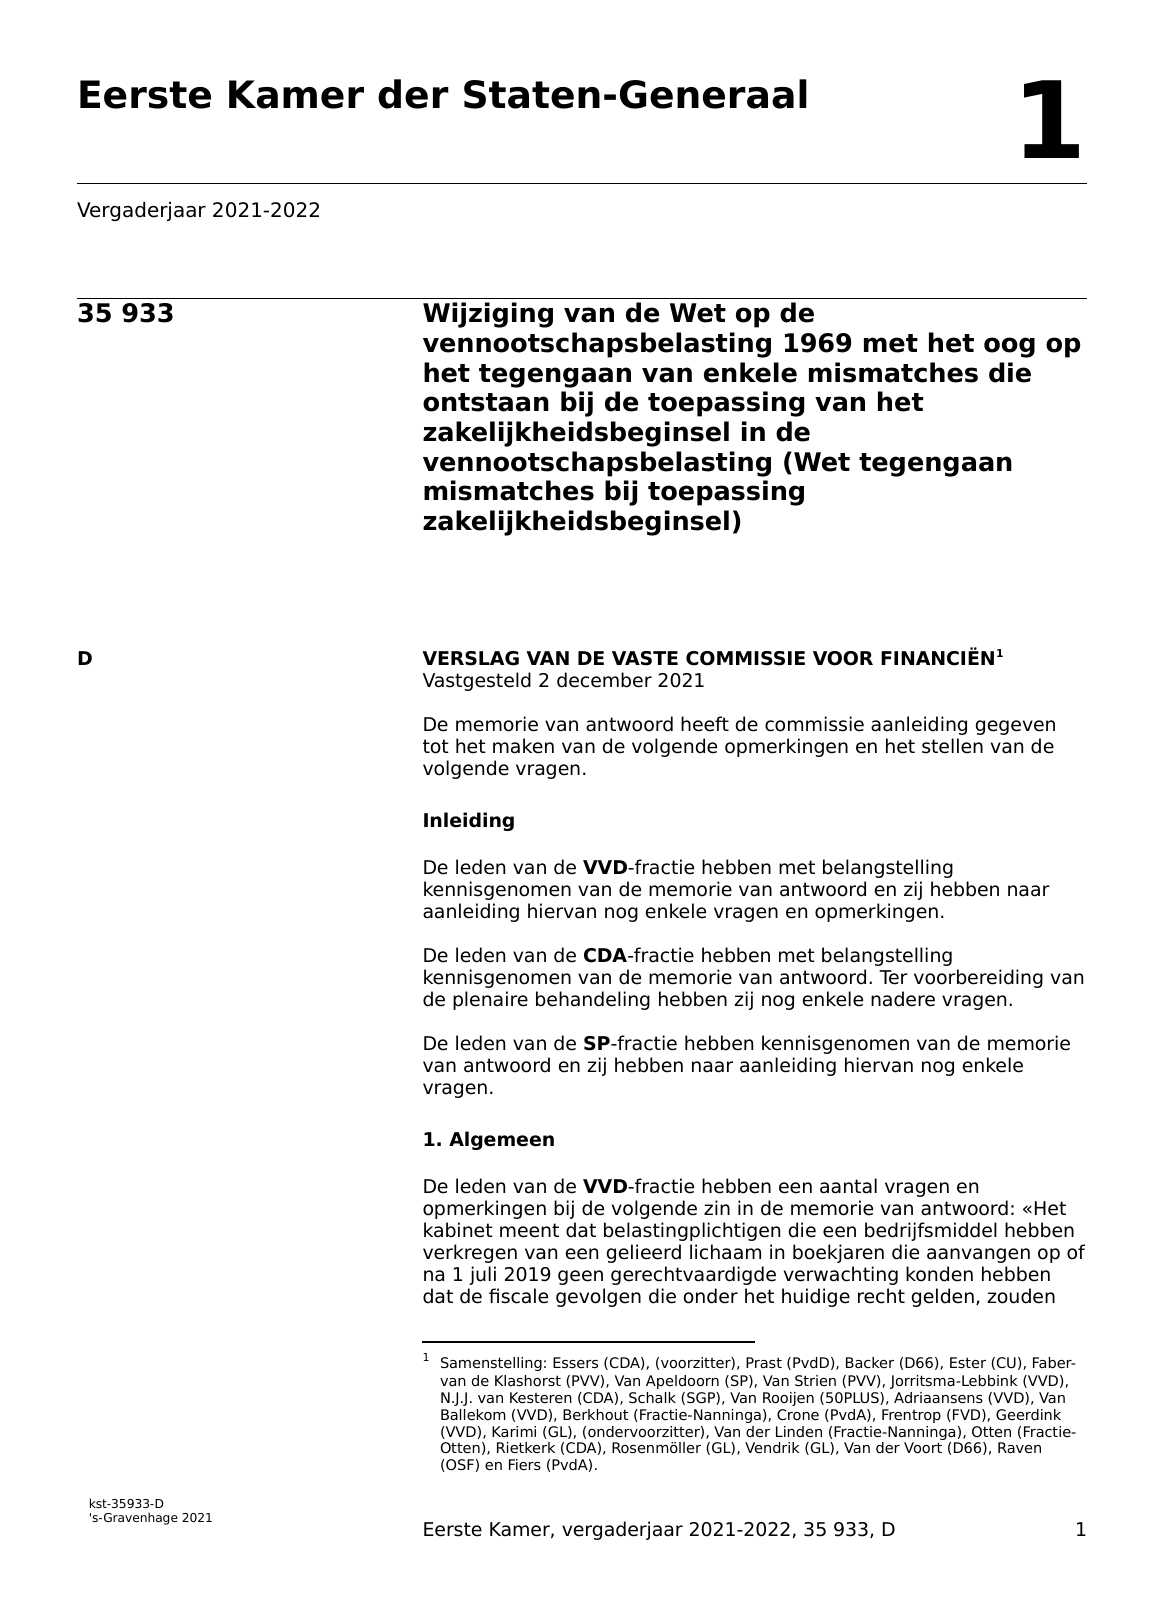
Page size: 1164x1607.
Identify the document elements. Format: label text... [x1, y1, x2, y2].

text Samenstelling: Essers (CDA), (voorzitter), Prast (PvdD), Backer (D66), Ester (CU), Faber-van de Klashorst (PVV), Van Apeldoorn (SP), Van Strien (PVV), Jorritsma-Lebbink (VVD), N.J.J. van Kesteren (CDA), Schalk (SGP), Van Rooijen (50PLUS), Adriaansens (VVD), Van Ballekom (VVD), Berkhout (Fractie-Nanninga), Crone (PvdA), Frentrop (FVD), Geerdink (VVD), Karimi (GL), (ondervoorzitter), Van der Linden (Fractie-Nanninga), Otten (Fractie-Otten), Rietkerk (CDA), Rosenmöller (GL), Vendrik (GL), Van der Voort (D66), Raven (OSF) en Fiers (PvdA). [422, 1351, 1087, 1474]
text De leden van de CDA-fractie hebben met belangstelling kennisgenomen van de memorie van antwoord. Ter voorbereiding van de plenaire behandeling hebben zij nog enkele nadere vragen. [422, 945, 1087, 1011]
text De leden van de VVD-fractie hebben een aantal vragen en opmerkingen bij de volgende zin in de memorie van antwoord: «Het kabinet meent dat belastingplichtigen die een bedrijfsmiddel hebben verkregen van een gelieerd lichaam in boekjaren die aanvangen op of na 1 juli 2019 geen gerechtvaardigde verwachting konden hebben dat de fiscale gevolgen die onder het huidige recht gelden, zouden [422, 1176, 1087, 1308]
subtitle 35 933 Wijziging van de Wet op de vennootschapsbelasting 1969 met het oog op het tegengaan van enkele mismatches die ontstaan bij de toepassing van het zakelijkheidsbeginsel in de vennootschapsbelasting (Wet tegengaan mismatches bij toepassing zakelijkheidsbeginsel) [77, 299, 1087, 536]
text 's-Gravenhage 2021 [88, 1511, 323, 1525]
text De leden van de VVD-fractie hebben met belangstelling kennisgenomen van de memorie van antwoord en zij hebben naar aanleiding hiervan nog enkele vragen en opmerkingen. [422, 857, 1087, 922]
table_header Eerste Kamer der Staten-Generaal [77, 59, 886, 183]
text De leden van de SP-fractie hebben kennisgenomen van de memorie van antwoord en zij hebben naar aanleiding hiervan nog enkele vragen. [422, 1033, 1087, 1099]
text Vastgesteld 2 december 2021 [422, 669, 1087, 691]
text kst-35933-D [88, 1497, 323, 1511]
subtitle Inleiding [422, 809, 1087, 832]
subtitle 1. Algemeen [422, 1129, 1087, 1151]
text De memorie van antwoord heeft de commissie aanleiding gegeven tot het maken van de volgende opmerkingen en het stellen van de volgende vragen. [422, 714, 1087, 779]
subtitle D VERSLAG VAN DE VASTE COMMISSIE VOOR FINANCIËN [77, 647, 1087, 669]
table_header 1 [886, 59, 1087, 183]
table_cell Vergaderjaar 2021-2022 [77, 184, 1087, 298]
